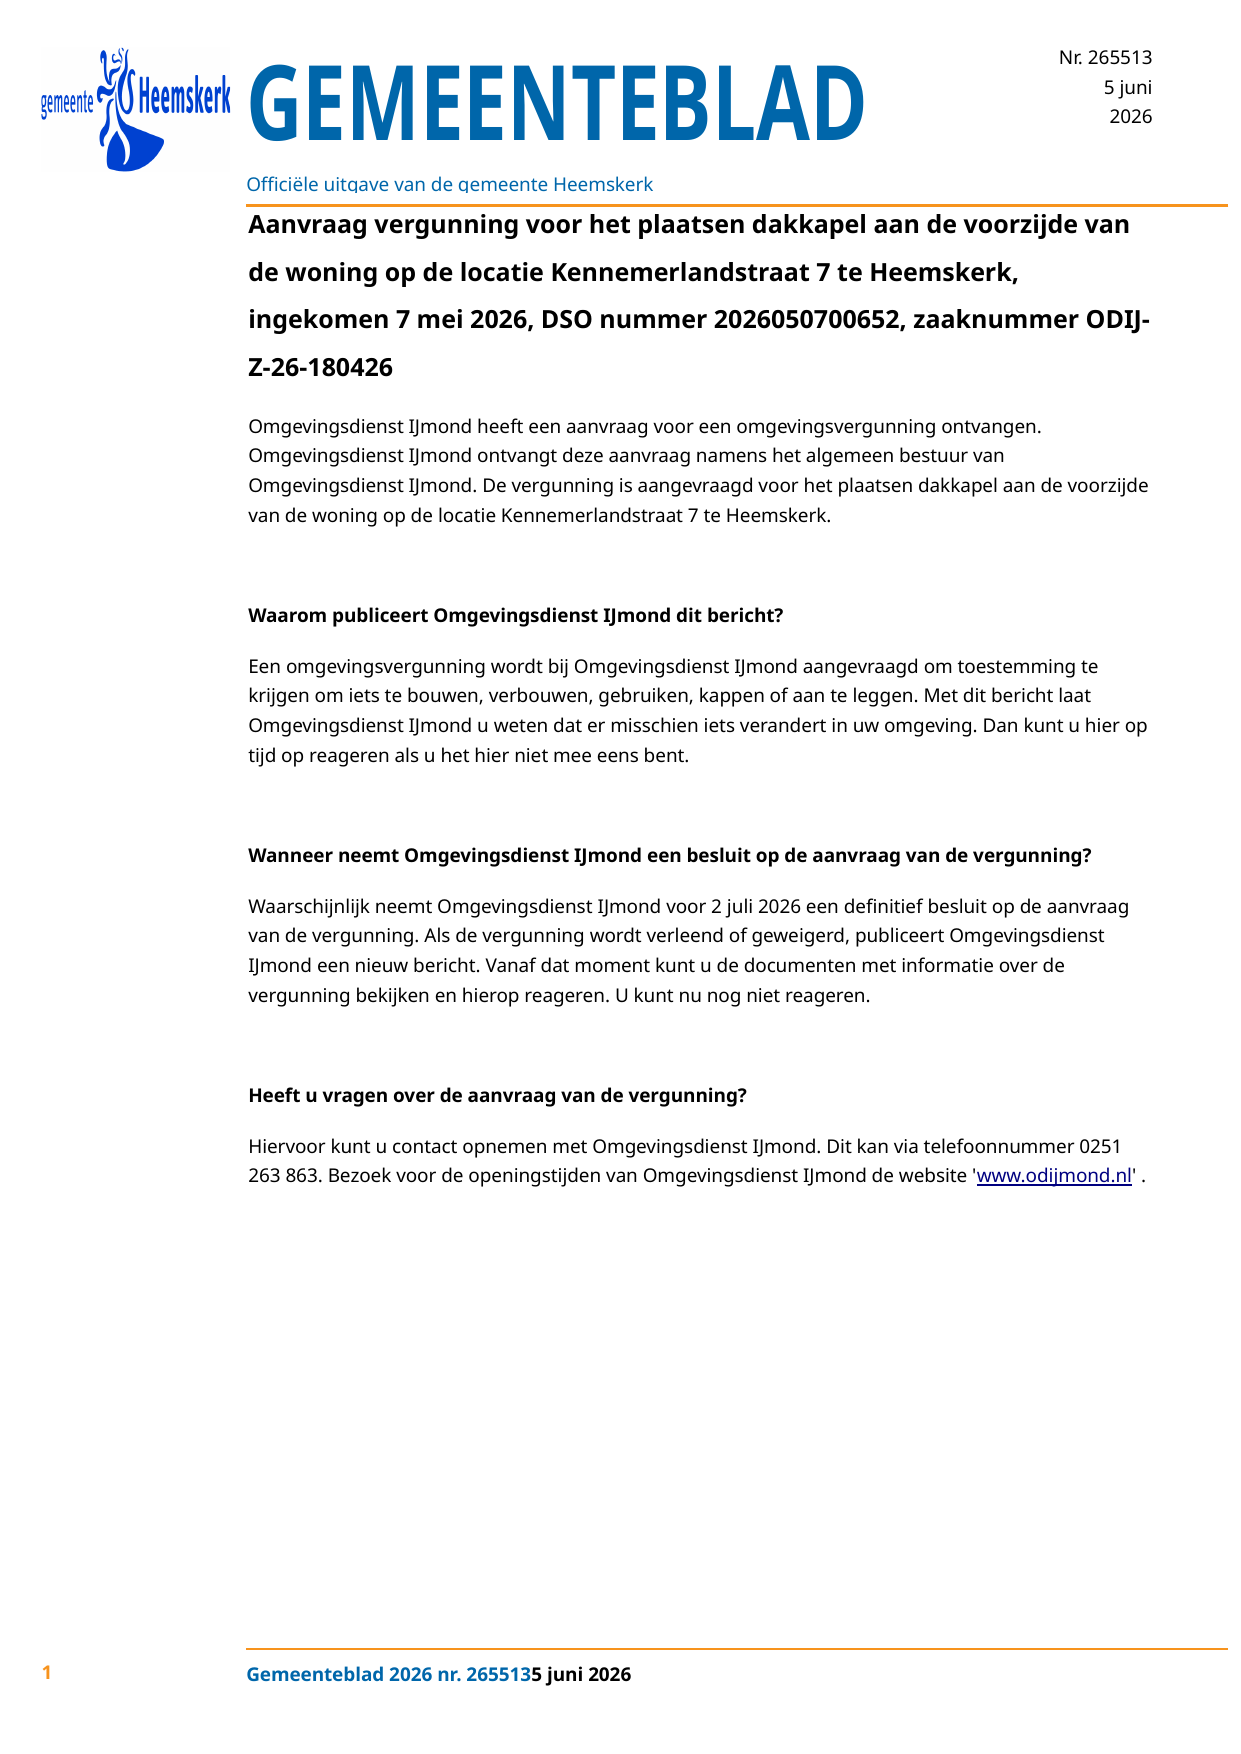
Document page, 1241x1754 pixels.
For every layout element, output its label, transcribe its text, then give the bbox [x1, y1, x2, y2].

text Waarschijnlijk neemt Omgevingsdienst IJmond voor 2 juli 2026 een definitief besluit op de aanvraag van de vergunning. Als de vergunning wordt verleend of geweigerd, publiceert Omgevingsdienst IJmond een nieuw bericht. Vanaf dat moment kunt u de documenten met informatie over de vergunning bekijken en hierop reageren. U kunt nu nog niet reageren. [248, 893, 1152, 1008]
picture [41, 47, 231, 172]
text Een omgevingsvergunning wordt bij Omgevingsdienst IJmond aangevraagd om toestemming te krijgen om iets te bouwen, verbouwen, gebruiken, kappen of aan te leggen. Met dit bericht laat Omgevingsdienst IJmond u weten dat er misschien iets verandert in uw omgeving. Dan kunt u hier op tijd op reageren als u het hier niet mee eens bent. [248, 653, 1152, 768]
text Waarom publiceert Omgevingsdienst IJmond dit bericht? [248, 603, 1152, 628]
text Wanneer neemt Omgevingsdienst IJmond een besluit op de aanvraag van de vergunning? [248, 843, 1152, 868]
text Hiervoor kunt u contact opnemen met Omgevingsdienst IJmond. Dit kan via telefoonnummer 0251 263 863. Bezoek voor de openingstijden van Omgevingsdienst IJmond de website 'www.odijmond.nl' . [248, 1133, 1152, 1188]
text Heeft u vragen over de aanvraag van de vergunning? [248, 1083, 1152, 1108]
text Omgevingsdienst IJmond heeft een aanvraag voor een omgevingsvergunning ontvangen. Omgevingsdienst IJmond ontvangt deze aanvraag namens het algemeen bestuur van Omgevingsdienst IJmond. De vergunning is aangevraagd voor het plaatsen dakkapel aan de voorzijde van de woning op de locatie Kennemerlandstraat 7 te Heemskerk. [248, 413, 1152, 528]
text Aanvraag vergunning voor het plaatsen dakkapel aan de voorzijde van de woning op de locatie Kennemerlandstraat 7 te Heemskerk, ingekomen 7 mei 2026, DSO nummer 2026050700652, zaaknummer ODIJ-Z-26-180426 [248, 207, 1152, 384]
